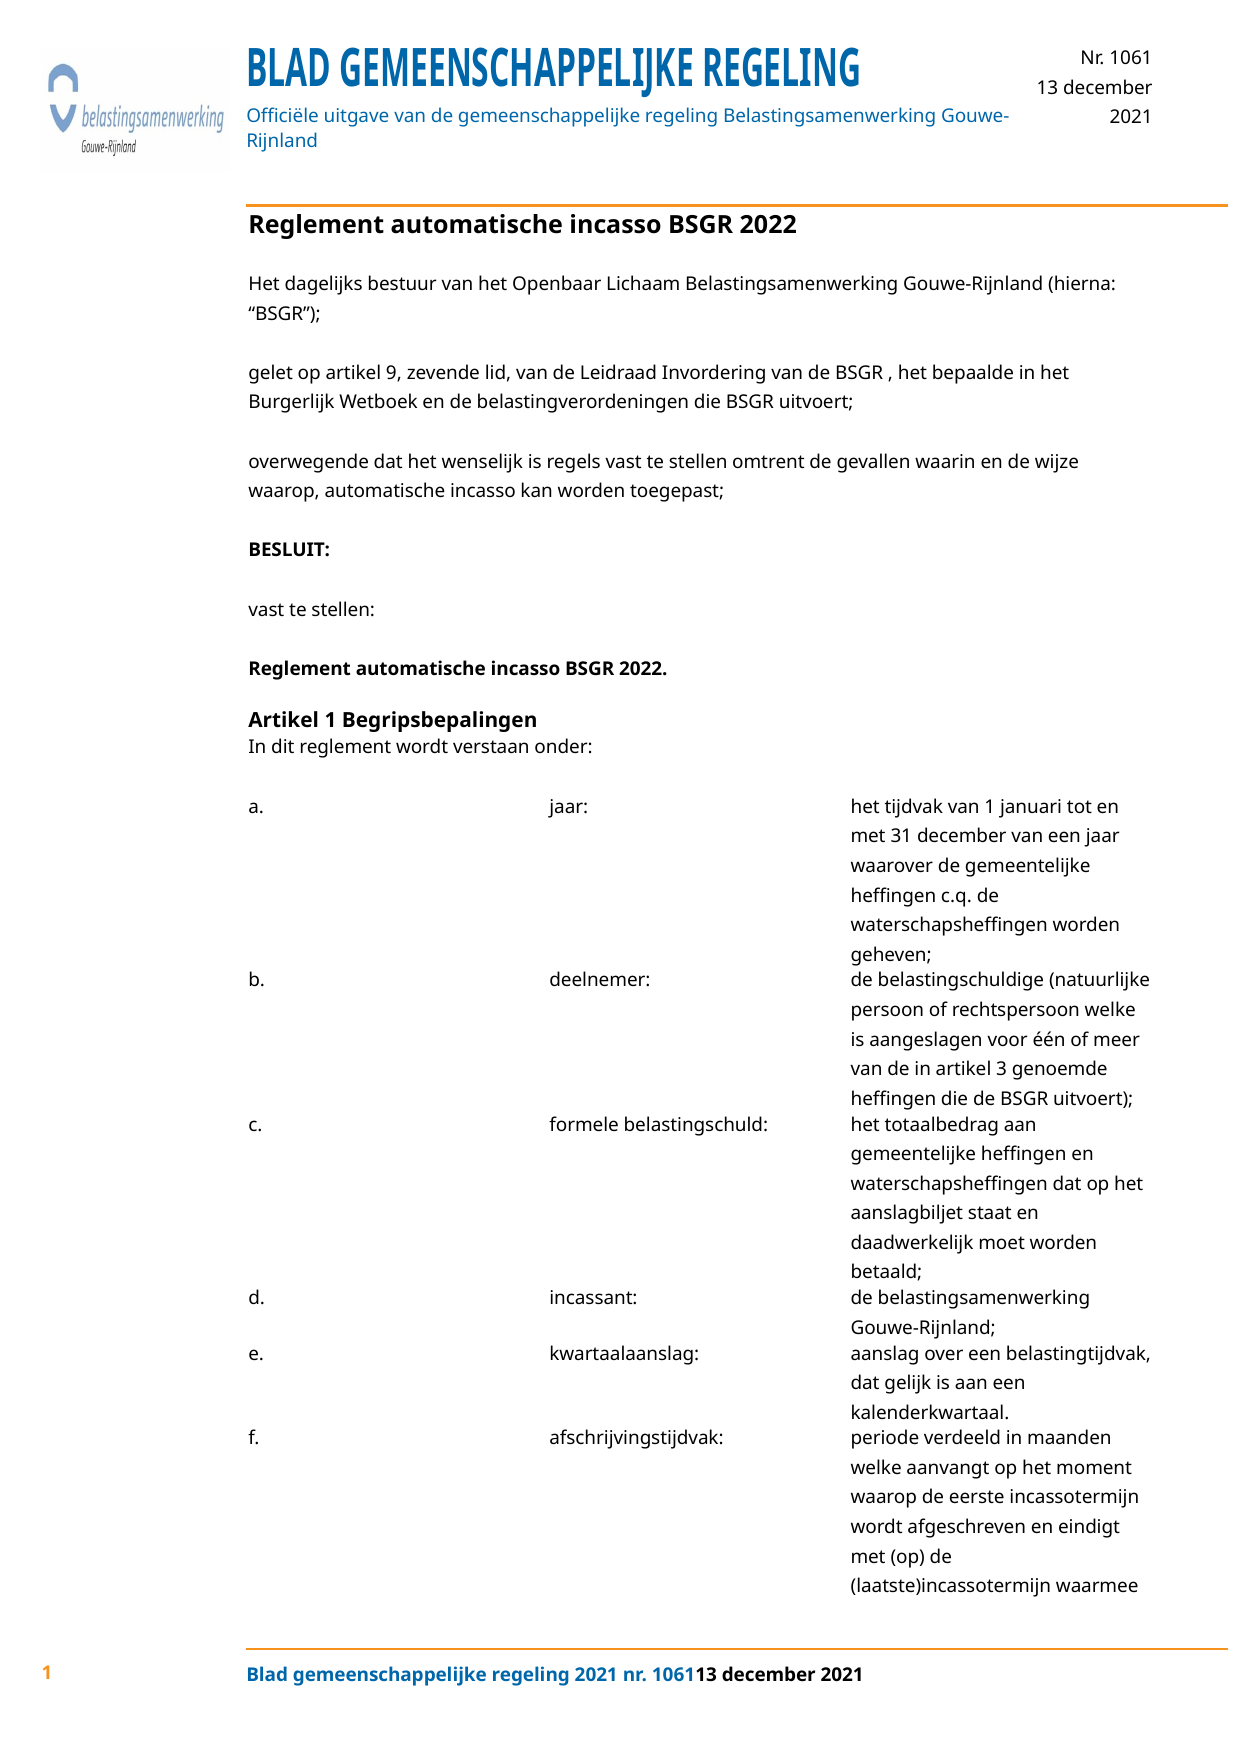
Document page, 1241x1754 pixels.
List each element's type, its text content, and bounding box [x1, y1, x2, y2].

table_cell d. [248, 1284, 549, 1340]
table_cell incassant: [549, 1284, 850, 1340]
table_cell afschrijvingstijdvak: [549, 1425, 850, 1598]
table_cell kwartaalaanslag: [549, 1340, 850, 1424]
table_cell e. [248, 1340, 549, 1424]
table_header het tijdvak van 1 januari tot en met 31 december van een jaar waarover de gemeentelijke heffingen c.q. de waterschapsheffingen worden geheven; [850, 793, 1152, 967]
text Artikel 1 Begripsbepalingen [248, 705, 1152, 734]
table_cell deelnemer: [549, 967, 850, 1111]
text Reglement automatische incasso BSGR 2022 [248, 207, 1152, 241]
table_cell formele belastingschuld: [549, 1111, 850, 1284]
table_cell periode verdeeld in maanden welke aanvangt op het moment waarop de eerste incassotermijn wordt afgeschreven en eindigt met (op) de (laatste)incassotermijn waarmee [850, 1425, 1152, 1598]
table_cell b. [248, 967, 549, 1111]
text gelet op artikel 9, zevende lid, van de Leidraad Invordering van de BSGR , het bepaalde in het Burgerlijk Wetboek en de belastingverordeningen die BSGR uitvoert; [248, 359, 1152, 414]
text vast te stellen: [248, 596, 1152, 621]
text Reglement automatische incasso BSGR 2022. [248, 655, 1152, 681]
table_cell c. [248, 1111, 549, 1284]
table_header a. [248, 793, 549, 967]
table_cell het totaalbedrag aan gemeentelijke heffingen en waterschapsheffingen dat op het aanslagbiljet staat en daadwerkelijk moet worden betaald; [850, 1111, 1152, 1284]
text overwegende dat het wenselijk is regels vast te stellen omtrent de gevallen waarin en de wijze waarop, automatische incasso kan worden toegepast; [248, 448, 1152, 503]
text Het dagelijks bestuur van het Openbaar Lichaam Belastingsamenwerking Gouwe-Rijnland (hierna: “BSGR”); [248, 270, 1152, 326]
text In dit reglement wordt verstaan onder: [248, 734, 1152, 759]
table_header jaar: [549, 793, 850, 967]
table_cell aanslag over een belastingtijdvak, dat gelijk is aan een kalenderkwartaal. [850, 1340, 1152, 1424]
text BESLUIT: [248, 537, 1152, 562]
table_cell de belastingsamenwerking Gouwe-Rijnland; [850, 1284, 1152, 1340]
table_cell de belastingschuldige (natuurlijke persoon of rechtspersoon welke is aangeslagen voor één of meer van de in artikel 3 genoemde heffingen die de BSGR uitvoert); [850, 967, 1152, 1111]
picture [41, 47, 231, 172]
table_cell f. [248, 1425, 549, 1598]
